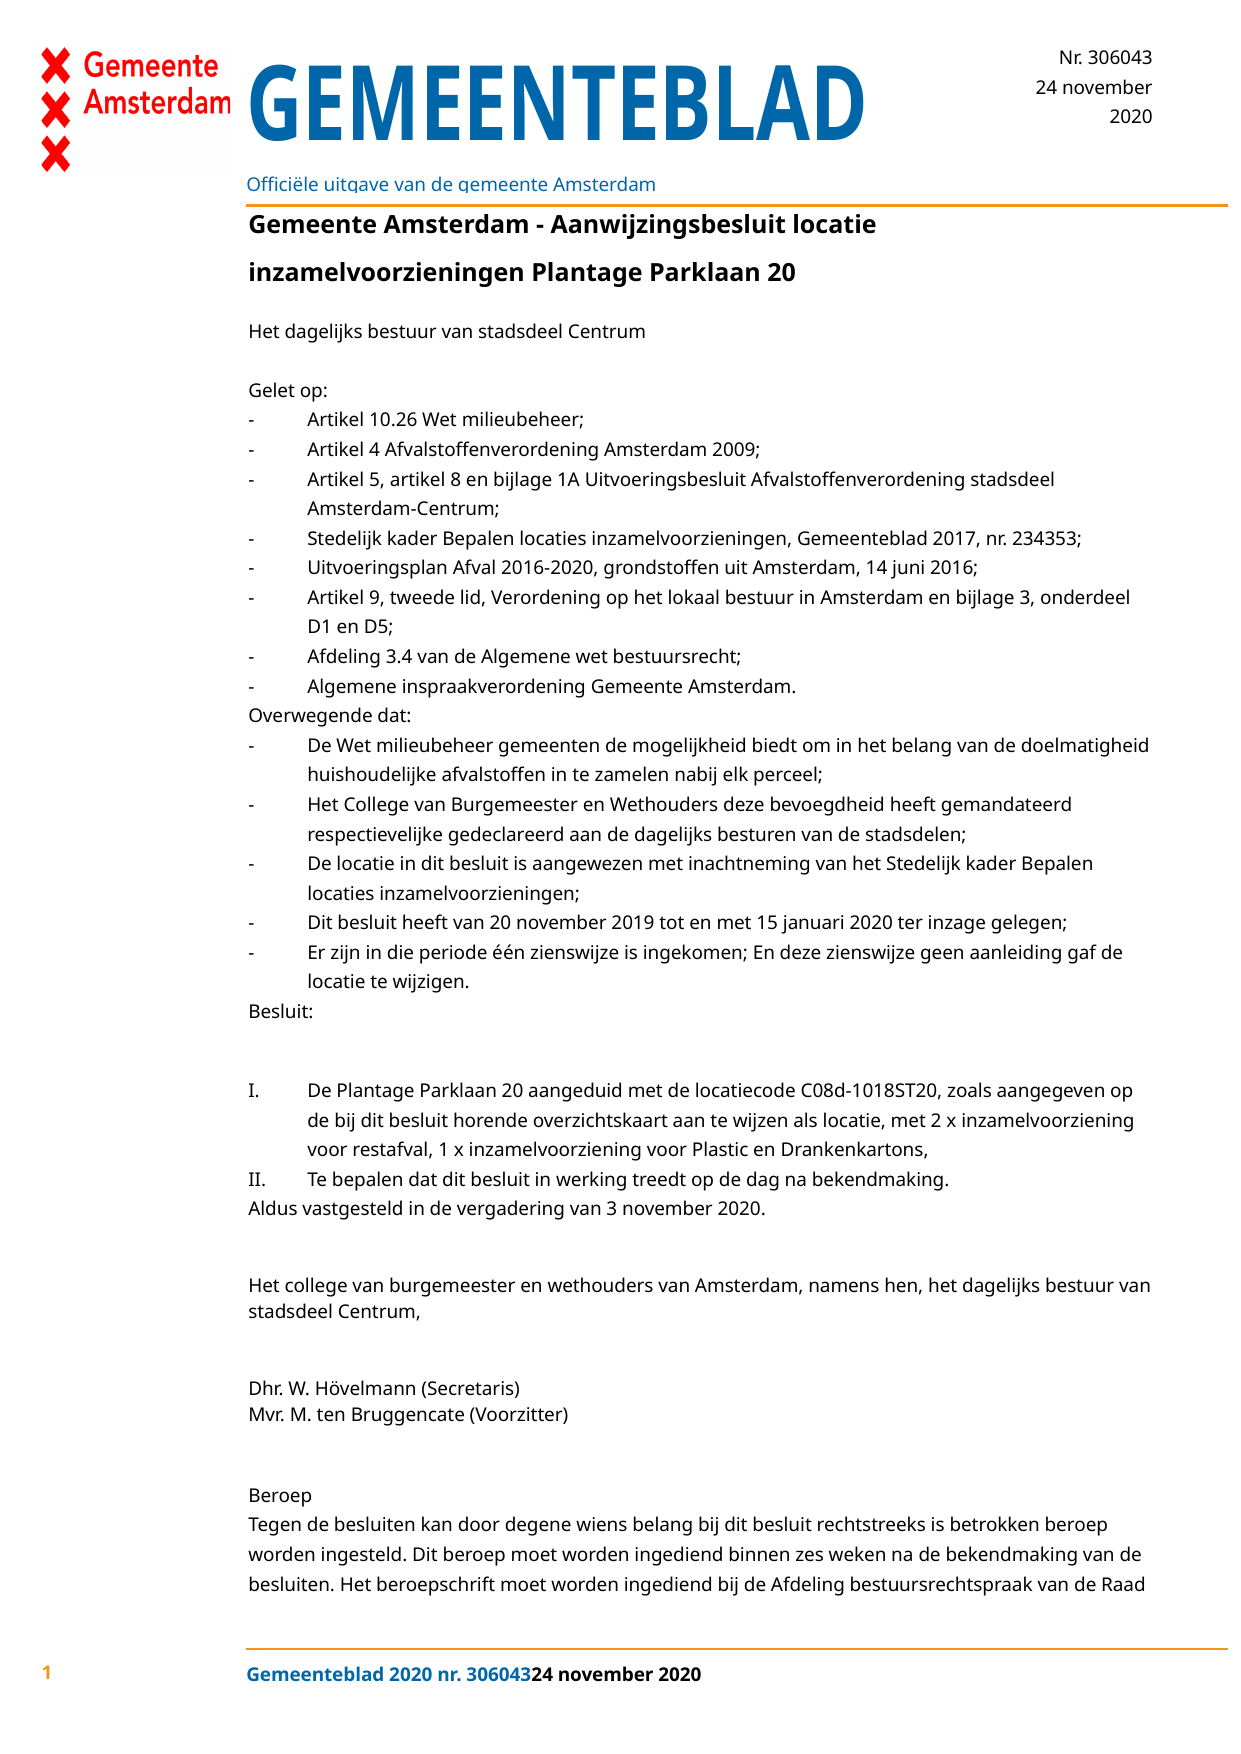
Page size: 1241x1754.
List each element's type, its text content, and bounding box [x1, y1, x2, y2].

list Uitvoeringsplan Afval 2016-2020, grondstoffen uit Amsterdam, 14 juni 2016; [248, 554, 1152, 580]
list Afdeling 3.4 van de Algemene wet bestuursrecht; [248, 643, 1152, 669]
list De locatie in dit besluit is aangewezen met inachtneming van het Stedelijk kader Bepalen locaties inzamelvoorzieningen; [248, 850, 1152, 906]
text Overwegende dat: [248, 702, 1152, 728]
list De Wet milieubeheer gemeenten de mogelijkheid biedt om in het belang van de doelmatigheid huishoudelijke afvalstoffen in te zamelen nabij elk perceel; [248, 732, 1152, 787]
list Artikel 10.26 Wet milieubeheer; [248, 407, 1152, 432]
list Artikel 9, tweede lid, Verordening op het lokaal bestuur in Amsterdam en bijlage 3, onderdeel D1 en D5; [248, 584, 1152, 639]
list Te bepalen dat dit besluit in werking treedt op de dag na bekendmaking. [248, 1166, 1152, 1192]
text Dhr. W. Hövelmann (Secretaris) [248, 1376, 1152, 1401]
text Beroep [248, 1482, 1152, 1508]
text Tegen de besluiten kan door degene wiens belang bij dit besluit rechtstreeks is betrokken beroep worden ingesteld. Dit beroep moet worden ingediend binnen zes weken na de bekendmaking van de besluiten. Het beroepschrift moet worden ingediend bij de Afdeling bestuursrechtspraak van de Raad [248, 1512, 1152, 1596]
text Mvr. M. ten Bruggencate (Voorzitter) [248, 1401, 1152, 1427]
text Gemeente Amsterdam - Aanwijzingsbesluit locatie inzamelvoorzieningen Plantage Parklaan 20 [248, 207, 1152, 288]
text Het dagelijks bestuur van stadsdeel Centrum [248, 318, 1152, 344]
list Het College van Burgemeester en Wethouders deze bevoegdheid heeft gemandateerd respectievelijke gedeclareerd aan de dagelijks besturen van de stadsdelen; [248, 791, 1152, 847]
text Besluit: [248, 998, 1152, 1024]
picture [41, 47, 231, 172]
list De Plantage Parklaan 20 aangeduid met de locatiecode C08d-1018ST20, zoals aangegeven op de bij dit besluit horende overzichtskaart aan te wijzen als locatie, met 2 x inzamelvoorziening voor restafval, 1 x inzamelvoorziening voor Plastic en Drankenkartons, [248, 1077, 1152, 1162]
list Stedelijk kader Bepalen locaties inzamelvoorzieningen, Gemeenteblad 2017, nr. 234353; [248, 525, 1152, 551]
list Artikel 4 Afvalstoffenverordening Amsterdam 2009; [248, 436, 1152, 462]
list Algemene inspraakverordening Gemeente Amsterdam. [248, 673, 1152, 699]
text Aldus vastgesteld in de vergadering van 3 november 2020. [248, 1196, 1152, 1221]
list Artikel 5, artikel 8 en bijlage 1A Uitvoeringsbesluit Afvalstoffenverordening stadsdeel Amsterdam-Centrum; [248, 466, 1152, 521]
list Er zijn in die periode één zienswijze is ingekomen; En deze zienswijze geen aanleiding gaf de locatie te wijzigen. [248, 939, 1152, 994]
text Het college van burgemeester en wethouders van Amsterdam, namens hen, het dagelijks bestuur van stadsdeel Centrum, [248, 1273, 1152, 1324]
list Dit besluit heeft van 20 november 2019 tot en met 15 januari 2020 ter inzage gelegen; [248, 909, 1152, 935]
text Gelet op: [248, 377, 1152, 403]
